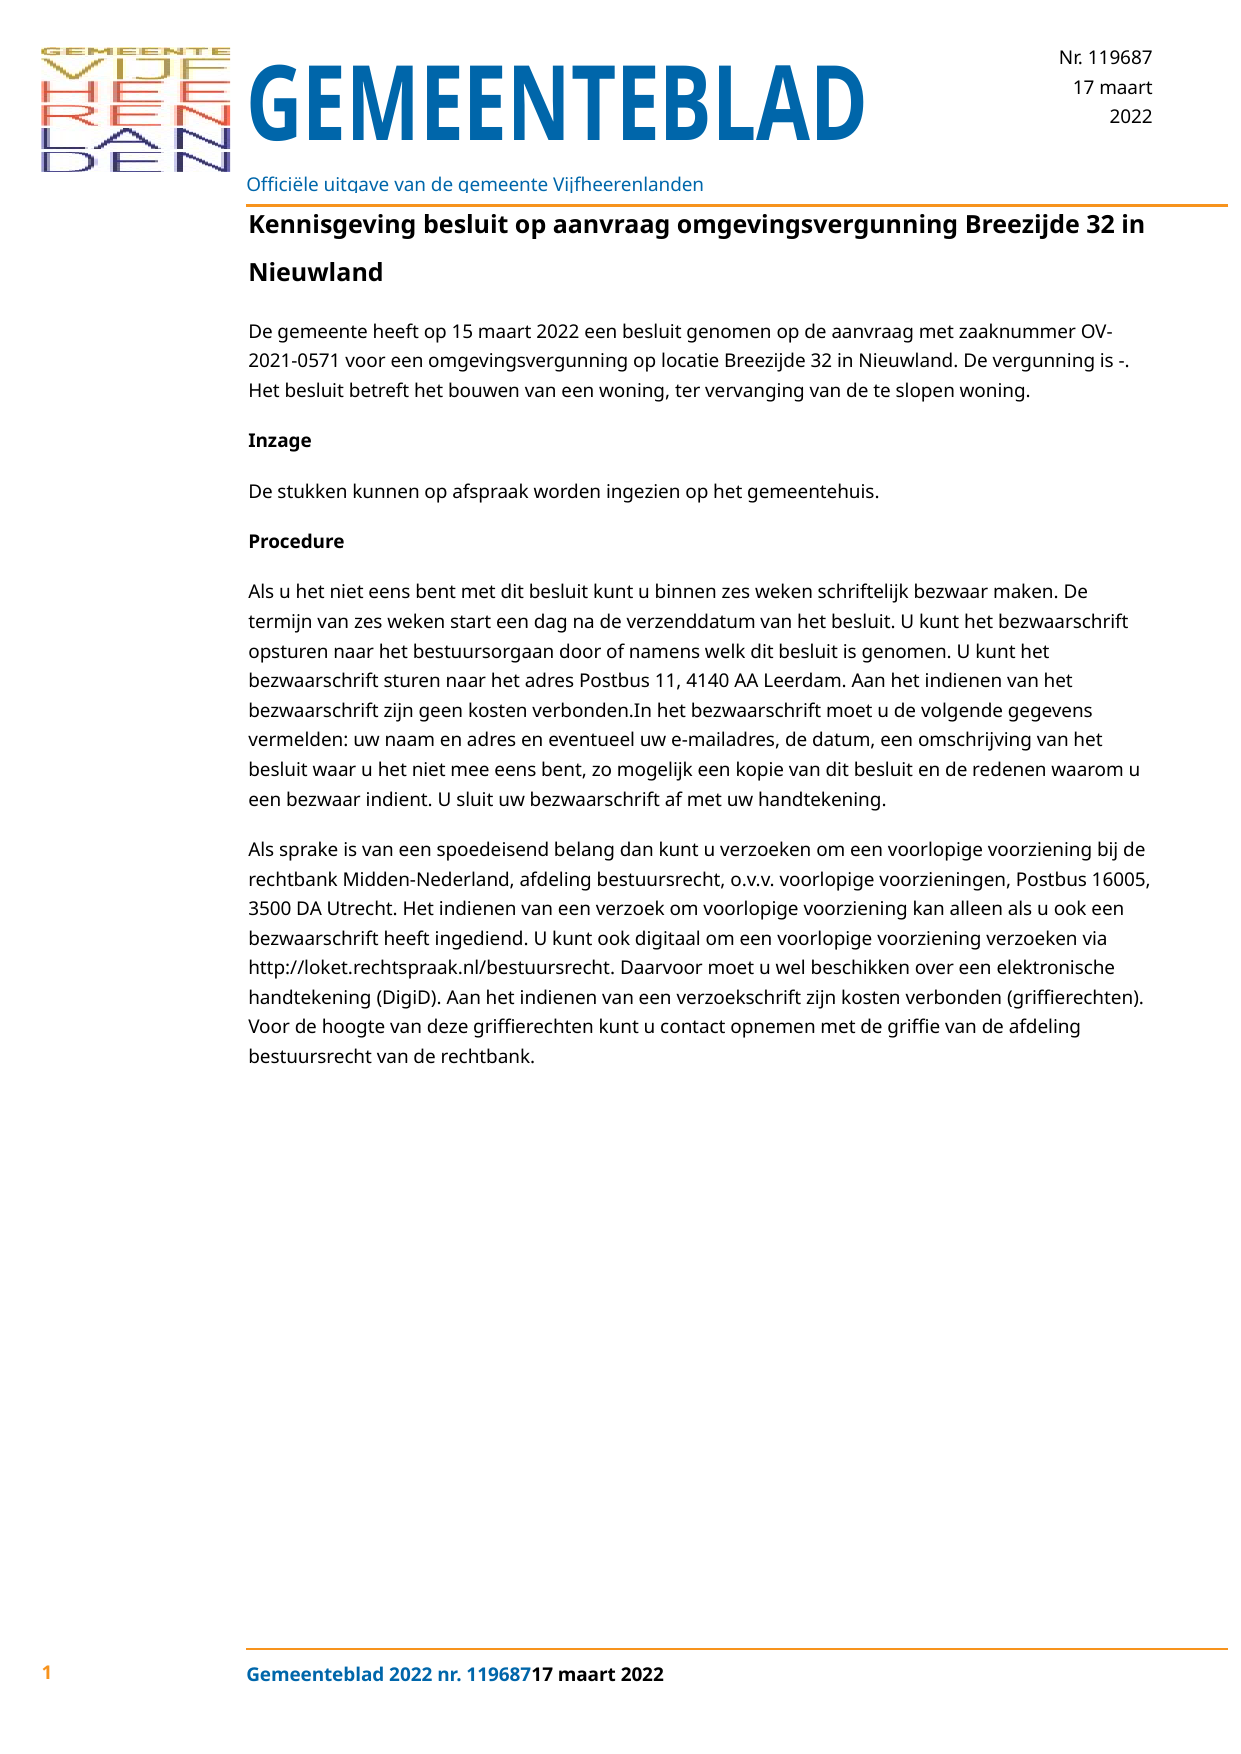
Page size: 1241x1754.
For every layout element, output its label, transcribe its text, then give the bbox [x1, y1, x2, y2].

text De stukken kunnen op afspraak worden ingezien op het gemeentehuis. [248, 478, 1152, 504]
text De gemeente heeft op 15 maart 2022 een besluit genomen op de aanvraag met zaaknummer OV-2021-0571 voor een omgevingsvergunning op locatie Breezijde 32 in Nieuwland. De vergunning is -. Het besluit betreft het bouwen van een woning, ter vervanging van de te slopen woning. [248, 318, 1152, 403]
text Kennisgeving besluit op aanvraag omgevingsvergunning Breezijde 32 in Nieuwland [248, 207, 1152, 288]
picture [41, 47, 231, 172]
text Als u het niet eens bent met dit besluit kunt u binnen zes weken schriftelijk bezwaar maken. De termijn van zes weken start een dag na de verzenddatum van het besluit. U kunt het bezwaarschrift opsturen naar het bestuursorgaan door of namens welk dit besluit is genomen. U kunt het bezwaarschrift sturen naar het adres Postbus 11, 4140 AA Leerdam. Aan het indienen van het bezwaarschrift zijn geen kosten verbonden.In het bezwaarschrift moet u de volgende gegevens vermelden: uw naam en adres en eventueel uw e-mailadres, de datum, een omschrijving van het besluit waar u het niet mee eens bent, zo mogelijk een kopie van dit besluit en de redenen waarom u een bezwaar indient. U sluit uw bezwaarschrift af met uw handtekening. [248, 579, 1152, 812]
text Als sprake is van een spoedeisend belang dan kunt u verzoeken om een voorlopige voorziening bij de rechtbank Midden-Nederland, afdeling bestuursrecht, o.v.v. voorlopige voorzieningen, Postbus 16005, 3500 DA Utrecht. Het indienen van een verzoek om voorlopige voorziening kan alleen als u ook een bezwaarschrift heeft ingediend. U kunt ook digitaal om een voorlopige voorziening verzoeken via http://loket.rechtspraak.nl/bestuursrecht. Daarvoor moet u wel beschikken over een elektronische handtekening (DigiD). Aan het indienen van een verzoekschrift zijn kosten verbonden (griffierechten). Voor de hoogte van deze griffierechten kunt u contact opnemen met de griffie van de afdeling bestuursrecht van de rechtbank. [248, 836, 1152, 1069]
text Procedure [248, 528, 1152, 554]
text Inzage [248, 427, 1152, 453]
